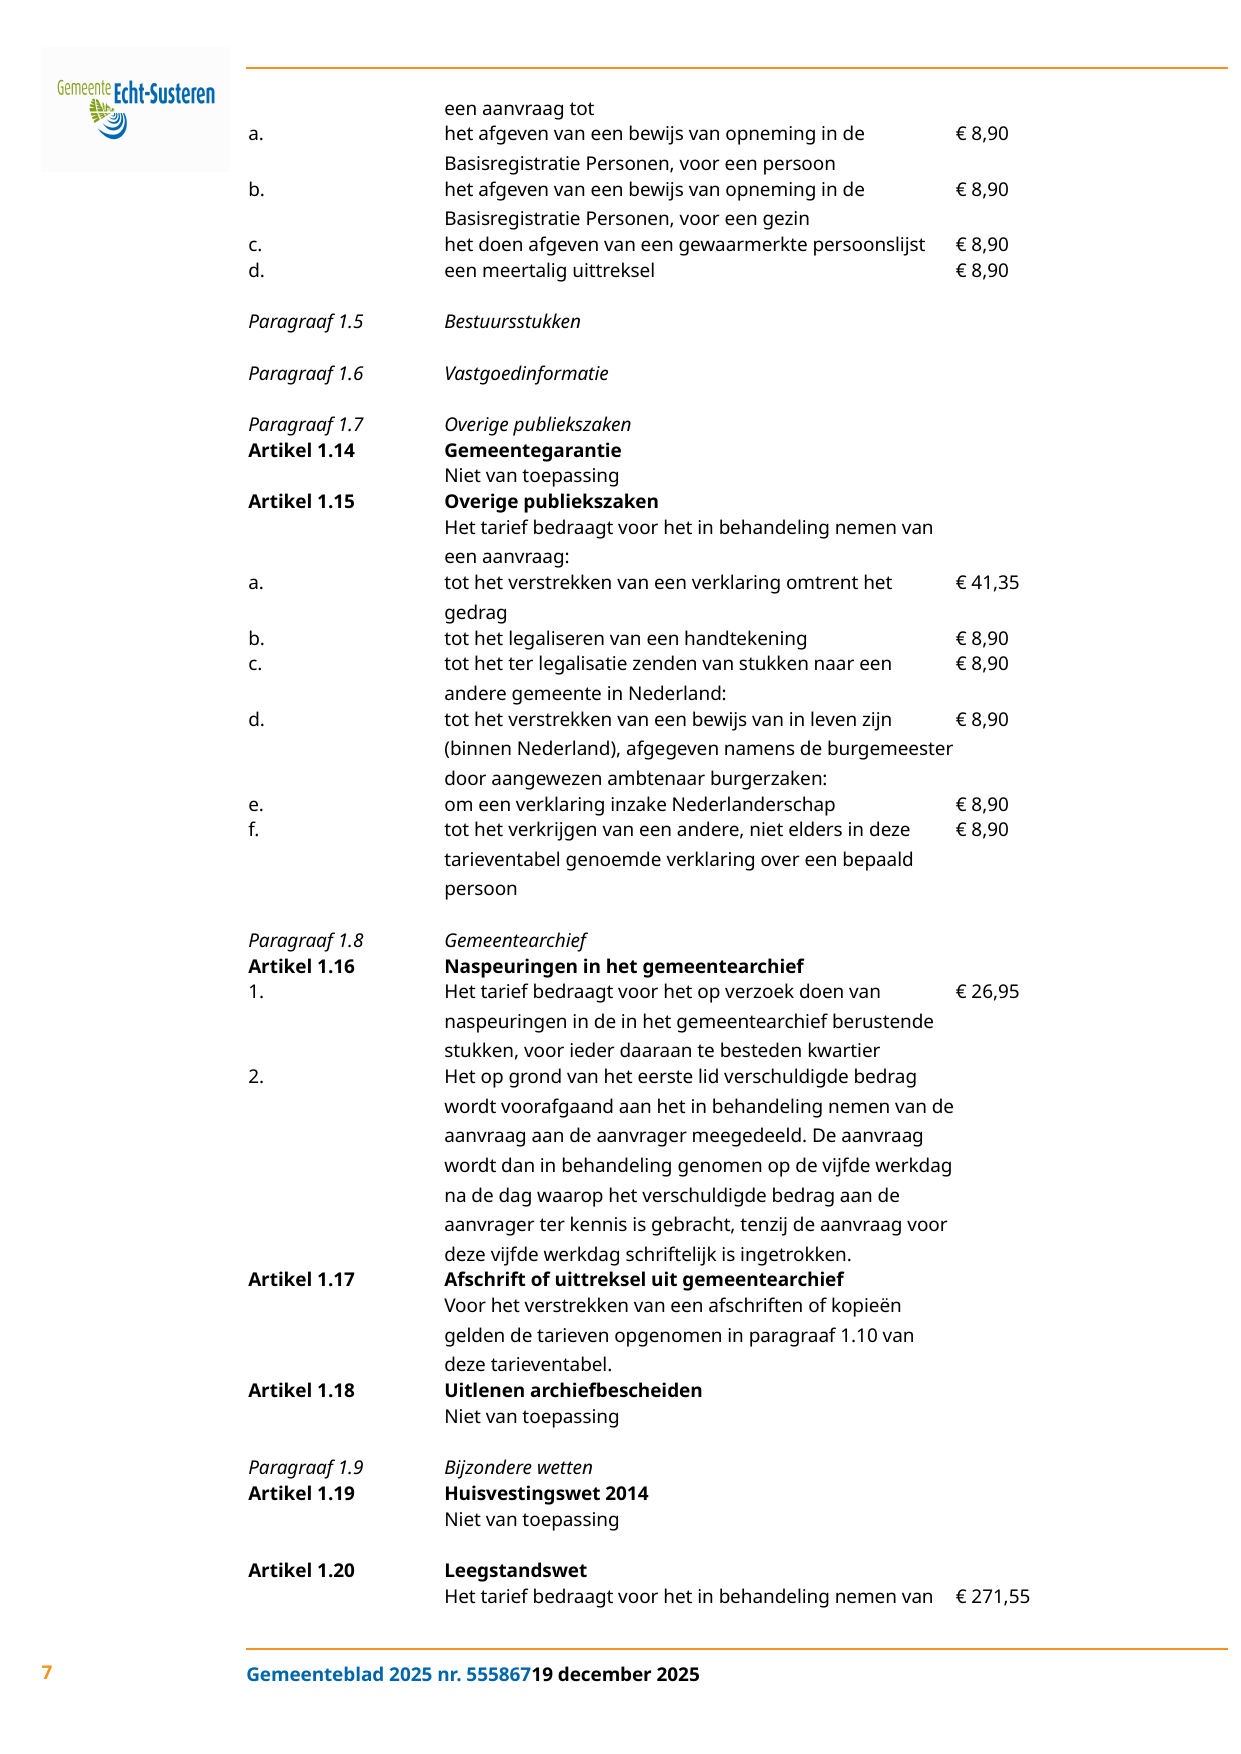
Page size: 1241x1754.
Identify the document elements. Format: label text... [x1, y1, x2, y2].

table_cell [248, 334, 444, 360]
table_cell Paragraaf 1.7 [248, 411, 444, 437]
table_cell [444, 901, 956, 927]
table_cell Leegstandswet [444, 1558, 956, 1583]
table_cell [248, 463, 444, 488]
table_cell € 8,90 [956, 231, 1152, 257]
table_cell € 26,95 [956, 979, 1152, 1063]
table_cell tot het verstrekken van een bewijs van in leven zijn (binnen Nederland), afgegeven namens de burgemeester door aangewezen ambtenaar burgerzaken: [444, 706, 956, 791]
table_cell [956, 1480, 1152, 1506]
table_cell [956, 386, 1152, 411]
table_cell [248, 1293, 444, 1377]
table_cell [248, 901, 444, 927]
table_cell [956, 1403, 1152, 1429]
table_cell Artikel 1.14 [248, 437, 444, 463]
picture [41, 47, 231, 172]
table_cell tot het ter legalisatie zenden van stukken naar een andere gemeente in Nederland: [444, 651, 956, 706]
table_cell [248, 1506, 444, 1532]
table_cell e. [248, 791, 444, 816]
table_cell [444, 283, 956, 308]
table_cell Het tarief bedraagt voor het op verzoek doen van naspeuringen in de in het gemeentearchief berustende stukken, voor ieder daaraan te besteden kwartier [444, 979, 956, 1063]
table_cell Afschrift of uittreksel uit gemeentearchief [444, 1267, 956, 1292]
table_cell tot het legaliseren van een handtekening [444, 625, 956, 651]
table_cell [956, 1293, 1152, 1377]
table_cell Gemeentearchief [444, 927, 956, 953]
table_cell € 8,90 [956, 651, 1152, 706]
table_cell [444, 334, 956, 360]
table_cell [956, 1558, 1152, 1583]
table_cell Het op grond van het eerste lid verschuldigde bedrag wordt voorafgaand aan het in behandeling nemen van de aanvraag aan de aanvrager meegedeeld. De aanvraag wordt dan in behandeling genomen op de vijfde werkdag na de dag waarop het verschuldigde bedrag aan de aanvrager ter kennis is gebracht, tenzij de aanvraag voor deze vijfde werkdag schriftelijk is ingetrokken. [444, 1064, 956, 1267]
table_cell [248, 1403, 444, 1429]
table_cell 1. [248, 979, 444, 1063]
table_cell om een verklaring inzake Nederlanderschap [444, 791, 956, 816]
table_cell [956, 1506, 1152, 1532]
table_cell [248, 1583, 444, 1609]
table_cell tot het verstrekken van een verklaring omtrent het gedrag [444, 570, 956, 625]
table_cell 2. [248, 1064, 444, 1267]
table_cell [956, 1429, 1152, 1454]
table_cell [956, 1532, 1152, 1557]
table_cell tot het verkrijgen van een andere, niet elders in deze tarieventabel genoemde verklaring over een bepaald persoon [444, 816, 956, 901]
table_cell Bestuursstukken [444, 308, 956, 334]
table_cell Artikel 1.17 [248, 1267, 444, 1292]
table_cell Voor het verstrekken van een afschriften of kopieën gelden de tarieven opgenomen in paragraaf 1.10 van deze tarieventabel. [444, 1293, 956, 1377]
table_cell [444, 386, 956, 411]
table_cell [248, 1429, 444, 1454]
table_cell Artikel 1.19 [248, 1480, 444, 1506]
table_cell Paragraaf 1.5 [248, 308, 444, 334]
table_cell [248, 283, 444, 308]
table_cell [956, 1064, 1152, 1267]
table_cell € 271,55 [956, 1583, 1152, 1609]
table_cell [956, 334, 1152, 360]
table_cell € 8,90 [956, 706, 1152, 791]
table_cell Overige publiekszaken [444, 411, 956, 437]
table_cell [956, 1455, 1152, 1480]
table_cell [956, 1377, 1152, 1403]
table_cell [956, 901, 1152, 927]
table_cell Artikel 1.16 [248, 953, 444, 978]
table_cell Uitlenen archiefbescheiden [444, 1377, 956, 1403]
table_cell [956, 360, 1152, 386]
table_cell b. [248, 176, 444, 231]
table_cell Het tarief bedraagt voor het in behandeling nemen van [444, 1583, 956, 1609]
table_cell [956, 1267, 1152, 1292]
table_cell Artikel 1.18 [248, 1377, 444, 1403]
table_cell [248, 95, 444, 121]
table_cell € 8,90 [956, 121, 1152, 176]
table_cell Gemeentegarantie [444, 437, 956, 463]
table_cell een aanvraag tot [444, 95, 956, 121]
table_cell [956, 927, 1152, 953]
table_cell Artikel 1.15 [248, 489, 444, 514]
table_cell Vastgoedinformatie [444, 360, 956, 386]
table_cell € 8,90 [956, 816, 1152, 901]
table_cell € 8,90 [956, 625, 1152, 651]
table_cell [956, 437, 1152, 463]
table_cell [444, 1532, 956, 1557]
table_cell [956, 308, 1152, 334]
table_cell het afgeven van een bewijs van opneming in de Basisregistratie Personen, voor een persoon [444, 121, 956, 176]
table_cell d. [248, 257, 444, 283]
table_cell een meertalig uittreksel [444, 257, 956, 283]
table_cell Bijzondere wetten [444, 1455, 956, 1480]
table_cell a. [248, 570, 444, 625]
table_cell f. [248, 816, 444, 901]
table_cell Niet van toepassing [444, 1506, 956, 1532]
table_cell a. [248, 121, 444, 176]
table_cell Naspeuringen in het gemeentearchief [444, 953, 956, 978]
table_cell Het tarief bedraagt voor het in behandeling nemen van een aanvraag: [444, 514, 956, 569]
table_cell d. [248, 706, 444, 791]
table_cell c. [248, 231, 444, 257]
table_cell € 8,90 [956, 791, 1152, 816]
table_cell [956, 489, 1152, 514]
table_cell b. [248, 625, 444, 651]
table_cell Huisvestingswet 2014 [444, 1480, 956, 1506]
table_cell Paragraaf 1.6 [248, 360, 444, 386]
table_cell [956, 283, 1152, 308]
table_cell [248, 386, 444, 411]
table_cell € 8,90 [956, 176, 1152, 231]
table_cell c. [248, 651, 444, 706]
table_cell [248, 514, 444, 569]
table_cell € 8,90 [956, 257, 1152, 283]
table_cell Paragraaf 1.8 [248, 927, 444, 953]
table_cell [956, 463, 1152, 488]
table_cell € 41,35 [956, 570, 1152, 625]
table_cell het doen afgeven van een gewaarmerkte persoonslijst [444, 231, 956, 257]
table_cell [956, 953, 1152, 978]
table_cell [956, 411, 1152, 437]
table_cell Overige publiekszaken [444, 489, 956, 514]
table_cell [956, 95, 1152, 121]
table_cell Niet van toepassing [444, 1403, 956, 1429]
table_cell Paragraaf 1.9 [248, 1455, 444, 1480]
table_cell het afgeven van een bewijs van opneming in de Basisregistratie Personen, voor een gezin [444, 176, 956, 231]
table_cell [444, 1429, 956, 1454]
table_cell [956, 514, 1152, 569]
table_cell Artikel 1.20 [248, 1558, 444, 1583]
table_cell [248, 1532, 444, 1557]
table_cell Niet van toepassing [444, 463, 956, 488]
